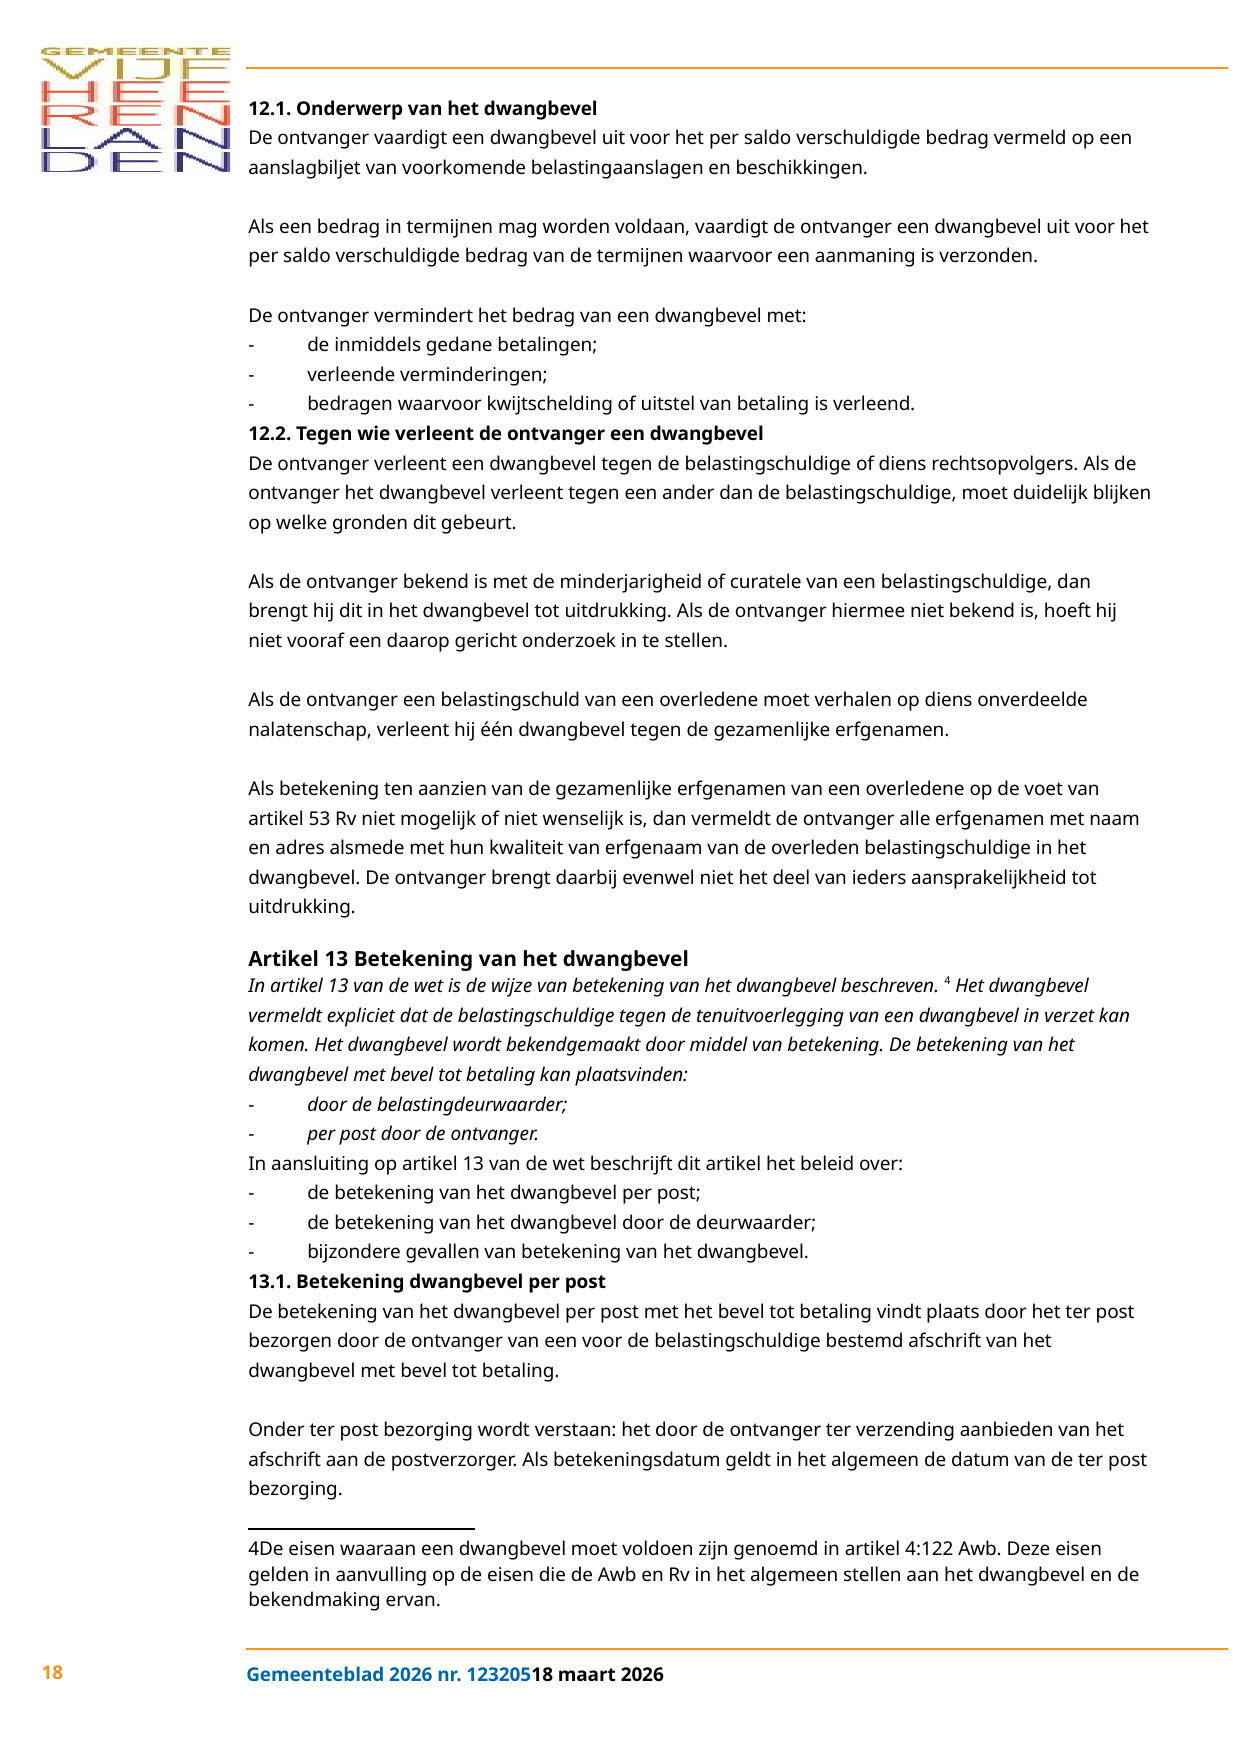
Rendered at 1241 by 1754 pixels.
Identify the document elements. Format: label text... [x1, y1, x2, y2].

list de betekening van het dwangbevel per post; [248, 1179, 1152, 1205]
text De betekening van het dwangbevel per post met het bevel tot betaling vindt plaats door het ter post bezorgen door de ontvanger van een voor de belastingschuldige bestemd afschrift van het dwangbevel met bevel tot betaling. [248, 1298, 1152, 1383]
list per post door de ontvanger. [248, 1120, 1152, 1146]
text In artikel 13 van de wet is de wijze van betekening van het dwangbevel beschreven. Het dwangbevel vermeldt expliciet dat de belastingschuldige tegen de tenuitvoerlegging van een dwangbevel in verzet kan komen. Het dwangbevel wordt bekendgemaakt door middel van betekening. De betekening van het dwangbevel met bevel tot betaling kan plaatsvinden: [248, 972, 1152, 1087]
text Als de ontvanger een belastingschuld van een overledene moet verhalen op diens onverdeelde nalatenschap, verleent hij één dwangbevel tegen de gezamenlijke erfgenamen. [248, 686, 1152, 742]
text De eisen waaraan een dwangbevel moet voldoen zijn genoemd in artikel 4:122 Awb. Deze eisen gelden in aanvulling op de eisen die de Awb en Rv in het algemeen stellen aan het dwangbevel en de bekendmaking ervan. [248, 1535, 1152, 1612]
list verleende verminderingen; [248, 361, 1152, 387]
text De ontvanger vermindert het bedrag van een dwangbevel met: [248, 302, 1152, 328]
list de betekening van het dwangbevel door de deurwaarder; [248, 1209, 1152, 1235]
text 12.1. Onderwerp van het dwangbevel [248, 95, 1152, 121]
text De ontvanger verleent een dwangbevel tegen de belastingschuldige of diens rechtsopvolgers. Als de ontvanger het dwangbevel verleent tegen een ander dan de belastingschuldige, moet duidelijk blijken op welke gronden dit gebeurt. [248, 450, 1152, 535]
text De ontvanger vaardigt een dwangbevel uit voor het per saldo verschuldigde bedrag vermeld op een aanslagbiljet van voorkomende belastingaanslagen en beschikkingen. [248, 124, 1152, 180]
text Artikel 13 Betekening van het dwangbevel [248, 944, 1152, 972]
text Als betekening ten aanzien van de gezamenlijke erfgenamen van een overledene op de voet van artikel 53 Rv niet mogelijk of niet wenselijk is, dan vermeldt de ontvanger alle erfgenamen met naam en adres alsmede met hun kwaliteit van erfgenaam van de overleden belastingschuldige in het dwangbevel. De ontvanger brengt daarbij evenwel niet het deel van ieders aansprakelijkheid tot uitdrukking. [248, 775, 1152, 919]
list door de belastingdeurwaarder; [248, 1091, 1152, 1116]
text In aansluiting op artikel 13 van de wet beschrijft dit artikel het beleid over: [248, 1150, 1152, 1176]
text Onder ter post bezorging wordt verstaan: het door de ontvanger ter verzending aanbieden van het afschrift aan de postverzorger. Als betekeningsdatum geldt in het algemeen de datum van de ter post bezorging. [248, 1416, 1152, 1501]
list bijzondere gevallen van betekening van het dwangbevel. [248, 1239, 1152, 1264]
text 12.2. Tegen wie verleent de ontvanger een dwangbevel [248, 420, 1152, 446]
list bedragen waarvoor kwijtschelding of uitstel van betaling is verleend. [248, 391, 1152, 416]
list de inmiddels gedane betalingen; [248, 331, 1152, 357]
picture [41, 47, 231, 172]
text Als de ontvanger bekend is met de minderjarigheid of curatele van een belastingschuldige, dan brengt hij dit in het dwangbevel tot uitdrukking. Als de ontvanger hiermee niet bekend is, hoeft hij niet vooraf een daarop gericht onderzoek in te stellen. [248, 568, 1152, 653]
text 13.1. Betekening dwangbevel per post [248, 1268, 1152, 1294]
text Als een bedrag in termijnen mag worden voldaan, vaardigt de ontvanger een dwangbevel uit voor het per saldo verschuldigde bedrag van de termijnen waarvoor een aanmaning is verzonden. [248, 213, 1152, 268]
